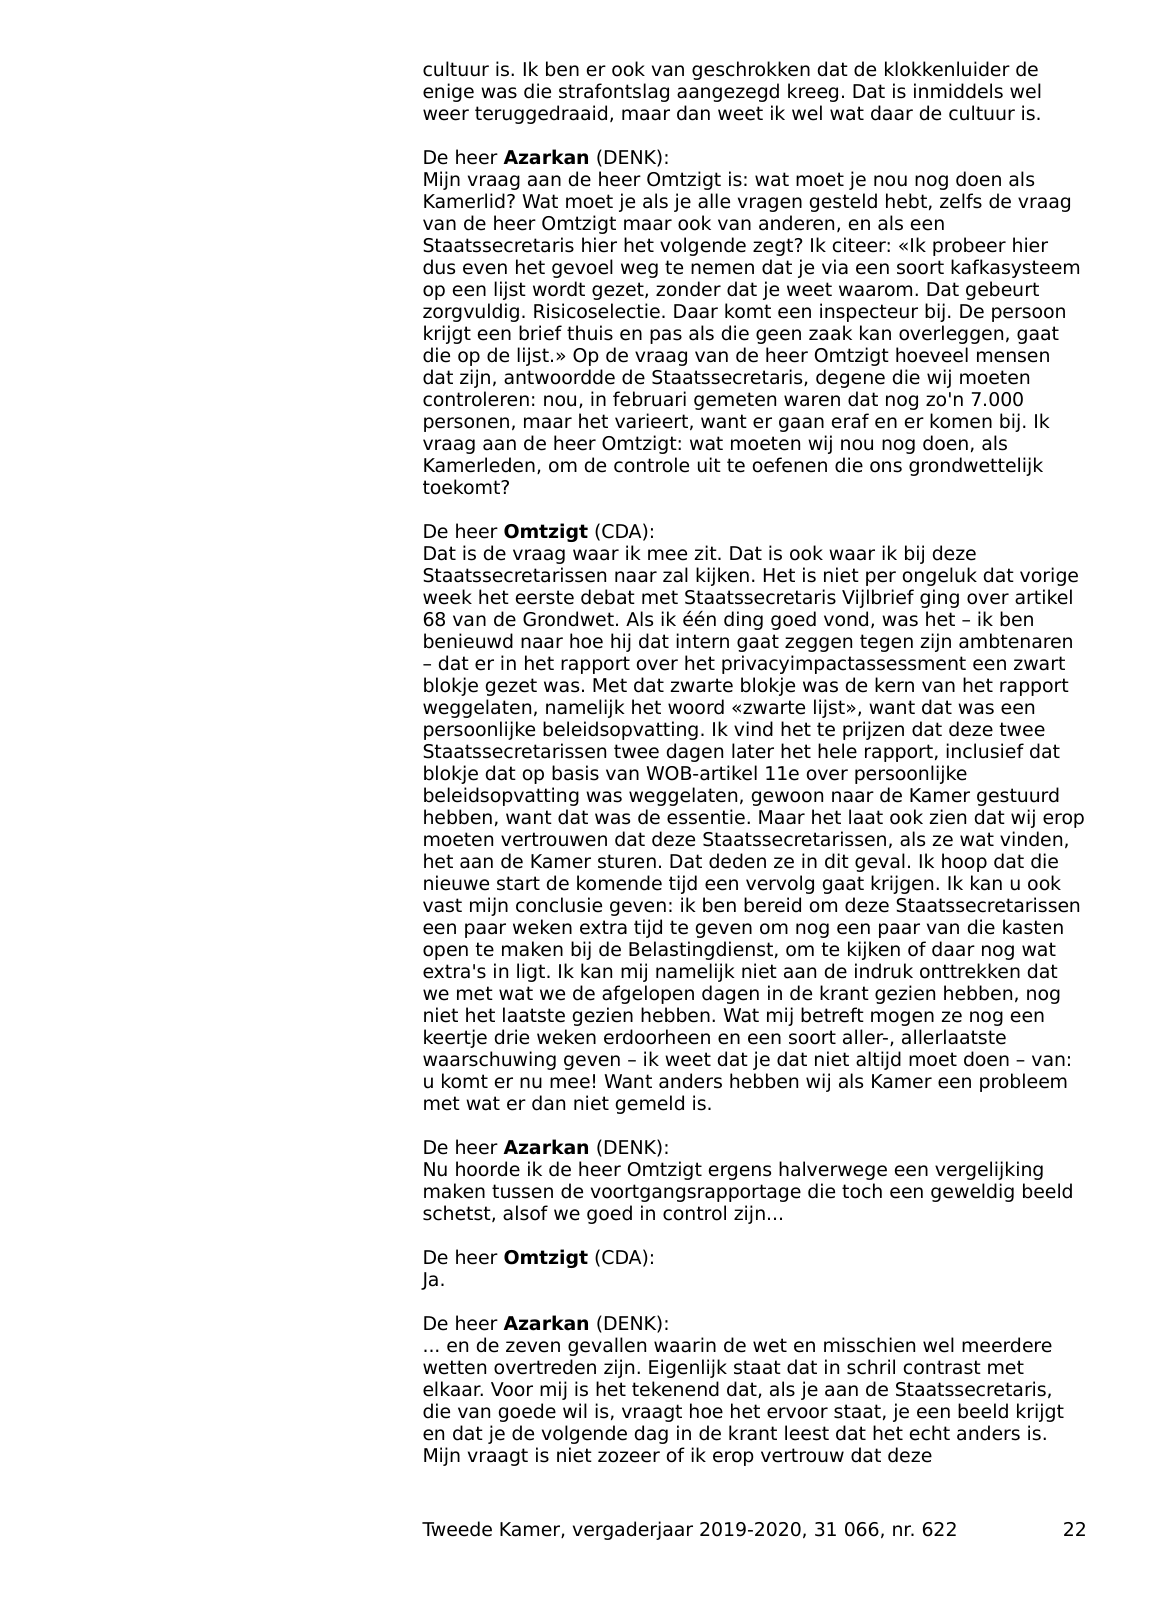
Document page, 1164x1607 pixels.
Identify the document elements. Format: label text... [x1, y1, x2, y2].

text Ja. [422, 1269, 1087, 1291]
text De heer Omtzigt (CDA): [422, 1247, 1087, 1269]
text De heer Azarkan (DENK): [422, 1137, 1087, 1159]
text Mijn vraag aan de heer Omtzigt is: wat moet je nou nog doen als Kamerlid? Wat moet je als je alle vragen gesteld hebt, zelfs de vraag van de heer Omtzigt maar ook van anderen, en als een Staatssecretaris hier het volgende zegt? Ik citeer: «Ik probeer hier dus even het gevoel weg te nemen dat je via een soort kafkasysteem op een lijst wordt gezet, zonder dat je weet waarom. Dat gebeurt zorgvuldig. Risicoselectie. Daar komt een inspecteur bij. De persoon krijgt een brief thuis en pas als die geen zaak kan overleggen, gaat die op de lijst.» Op de vraag van de heer Omtzigt hoeveel mensen dat zijn, antwoordde de Staatssecretaris, degene die wij moeten controleren: nou, in februari gemeten waren dat nog zo'n 7.000 personen, maar het varieert, want er gaan eraf en er komen bij. Ik vraag aan de heer Omtzigt: wat moeten wij nou nog doen, als Kamerleden, om de controle uit te oefenen die ons grondwettelijk toekomt? [422, 169, 1087, 499]
text Dat is de vraag waar ik mee zit. Dat is ook waar ik bij deze Staatssecretarissen naar zal kijken. Het is niet per ongeluk dat vorige week het eerste debat met Staatssecretaris Vijlbrief ging over artikel 68 van de Grondwet. Als ik één ding goed vond, was het – ik ben benieuwd naar hoe hij dat intern gaat zeggen tegen zijn ambtenaren – dat er in het rapport over het privacyimpactassessment een zwart blokje gezet was. Met dat zwarte blokje was de kern van het rapport weggelaten, namelijk het woord «zwarte lijst», want dat was een persoonlijke beleidsopvatting. Ik vind het te prijzen dat deze twee Staatssecretarissen twee dagen later het hele rapport, inclusief dat blokje dat op basis van WOB-artikel 11e over persoonlijke beleidsopvatting was weggelaten, gewoon naar de Kamer gestuurd hebben, want dat was de essentie. Maar het laat ook zien dat wij erop moeten vertrouwen dat deze Staatssecretarissen, als ze wat vinden, het aan de Kamer sturen. Dat deden ze in dit geval. Ik hoop dat die nieuwe start de komende tijd een vervolg gaat krijgen. Ik kan u ook vast mijn conclusie geven: ik ben bereid om deze Staatssecretarissen een paar weken extra tijd te geven om nog een paar van die kasten open te maken bij de Belastingdienst, om te kijken of daar nog wat extra's in ligt. Ik kan mij namelijk niet aan de indruk onttrekken dat we met wat we de afgelopen dagen in de krant gezien hebben, nog niet het laatste gezien hebben. Wat mij betreft mogen ze nog een keertje drie weken erdoorheen en een soort aller-, allerlaatste waarschuwing geven – ik weet dat je dat niet altijd moet doen – van: u komt er nu mee! Want anders hebben wij als Kamer een probleem met wat er dan niet gemeld is. [422, 543, 1087, 1114]
text cultuur is. Ik ben er ook van geschrokken dat de klokkenluider de enige was die strafontslag aangezegd kreeg. Dat is inmiddels wel weer teruggedraaid, maar dan weet ik wel wat daar de cultuur is. [422, 59, 1087, 125]
text De heer Omtzigt (CDA): [422, 521, 1087, 543]
text De heer Azarkan (DENK): [422, 147, 1087, 169]
text De heer Azarkan (DENK): [422, 1313, 1087, 1335]
text Nu hoorde ik de heer Omtzigt ergens halverwege een vergelijking maken tussen de voortgangsrapportage die toch een geweldig beeld schetst, alsof we goed in control zijn... [422, 1159, 1087, 1224]
text ... en de zeven gevallen waarin de wet en misschien wel meerdere wetten overtreden zijn. Eigenlijk staat dat in schril contrast met elkaar. Voor mij is het tekenend dat, als je aan de Staatssecretaris, die van goede wil is, vraagt hoe het ervoor staat, je een beeld krijgt en dat je de volgende dag in de krant leest dat het echt anders is. Mijn vraagt is niet zozeer of ik erop vertrouw dat deze [422, 1335, 1087, 1467]
